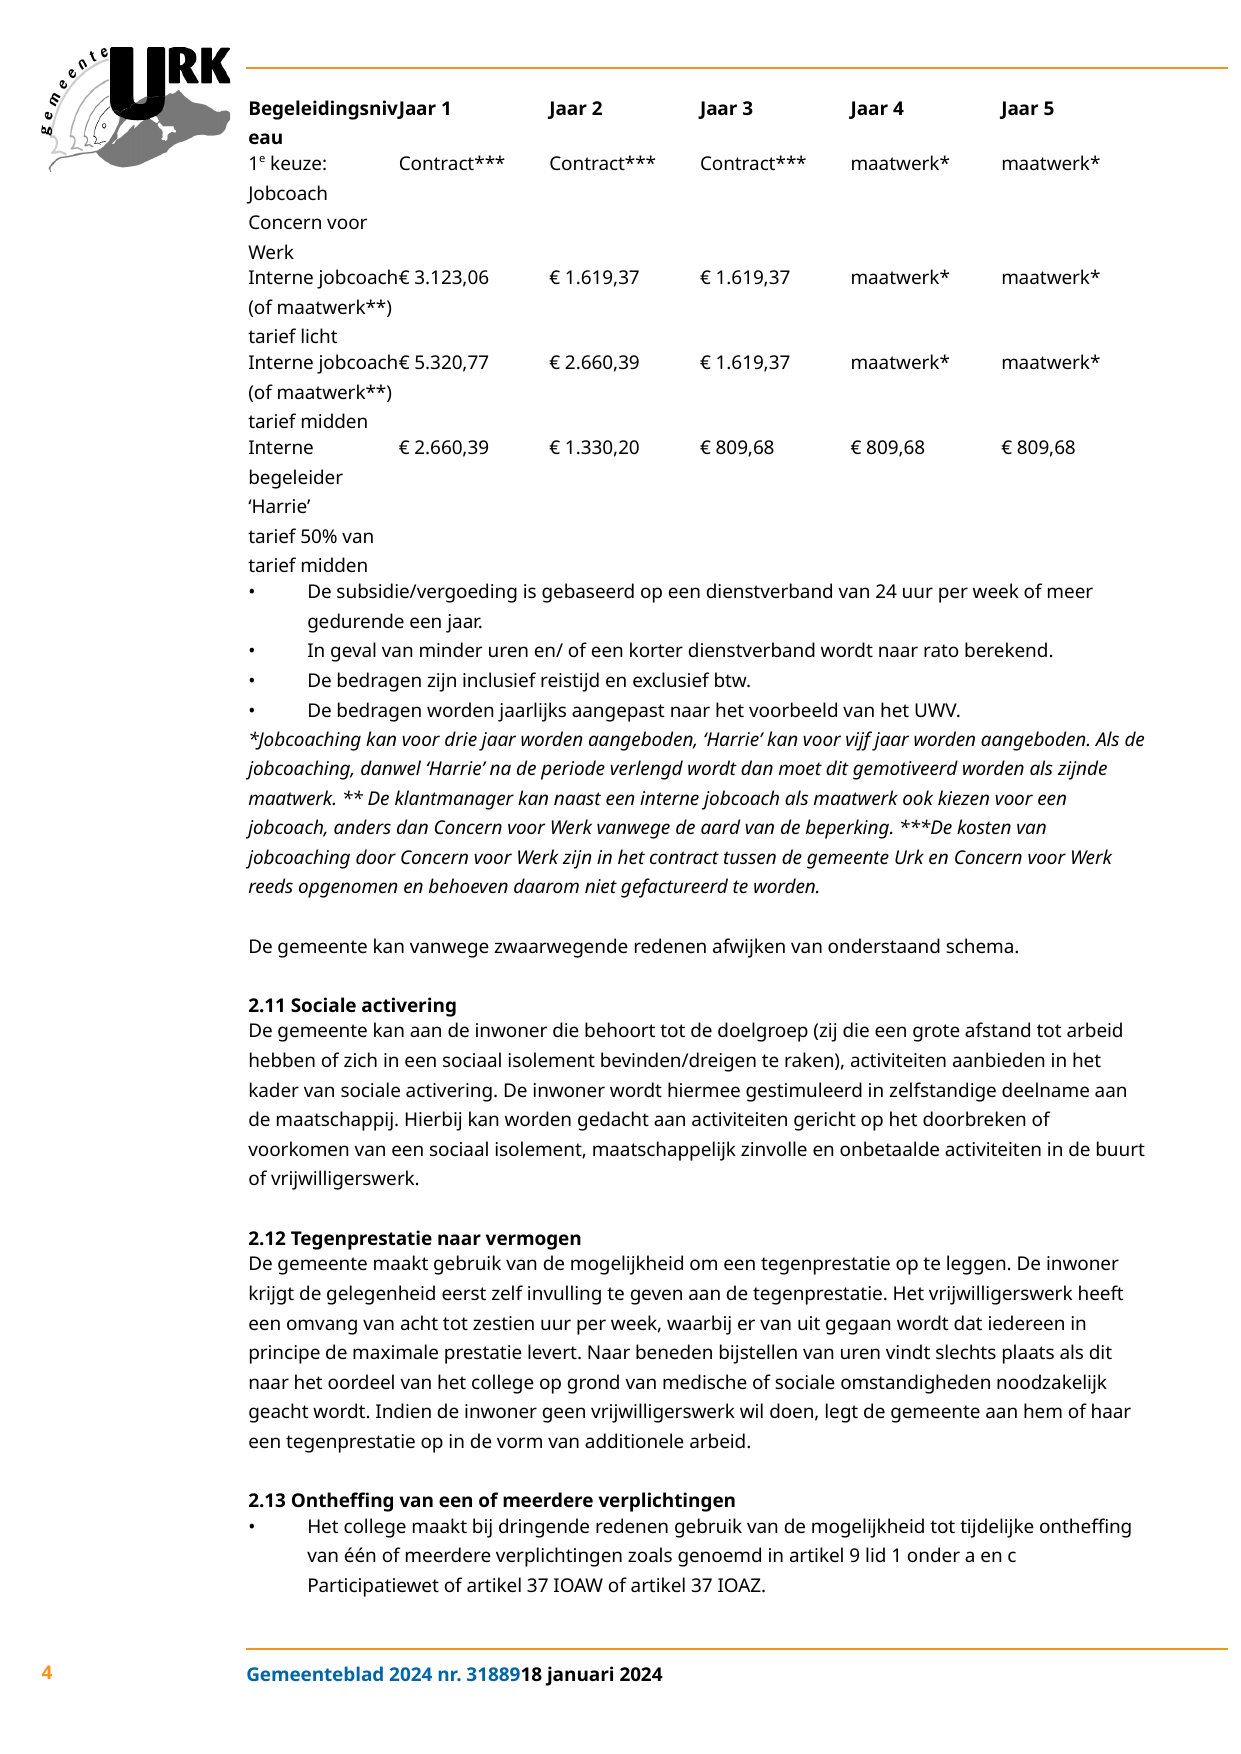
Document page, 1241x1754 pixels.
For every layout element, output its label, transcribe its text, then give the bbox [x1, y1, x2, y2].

table_cell Interne jobcoach (of maatwerk**) tarief midden [248, 350, 398, 434]
table_cell Interne jobcoach (of maatwerk**) tarief licht [248, 265, 398, 349]
table_cell maatwerk* [850, 265, 1001, 349]
table_cell € 5.320,77 [399, 350, 549, 434]
text 2.12 Tegenprestatie naar vermogen [248, 1225, 1152, 1251]
table_cell maatwerk* [850, 350, 1001, 434]
list Het college maakt bij dringende redenen gebruik van de mogelijkheid tot tijdelijke ontheffing van één of meerdere verplichtingen zoals genoemd in artikel 9 lid 1 onder a en c Participatiewet of artikel 37 IOAW of artikel 37 IOAZ. [248, 1513, 1152, 1598]
table_cell € 809,68 [700, 434, 850, 578]
table_cell € 1.619,37 [549, 265, 700, 349]
text *Jobcoaching kan voor drie jaar worden aangeboden, ‘Harrie’ kan voor vijf jaar worden aangeboden. Als de jobcoaching, danwel ‘Harrie’ na de periode verlengd wordt dan moet dit gemotiveerd worden als zijnde maatwerk. ** De klantmanager kan naast een interne jobcoach als maatwerk ook kiezen voor een jobcoach, anders dan Concern voor Werk vanwege de aard van de beperking. ***De kosten van jobcoaching door Concern voor Werk zijn in het contract tussen de gemeente Urk en Concern voor Werk reeds opgenomen en behoeven daarom niet gefactureerd te worden. [248, 726, 1152, 899]
table_cell maatwerk* [1001, 350, 1152, 434]
table_cell maatwerk* [850, 150, 1001, 264]
text 2.13 Ontheffing van een of meerdere verplichtingen [248, 1487, 1152, 1513]
text De gemeente kan aan de inwoner die behoort tot de doelgroep (zij die een grote afstand tot arbeid hebben of zich in een sociaal isolement bevinden/dreigen te raken), activiteiten aanbieden in het kader van sociale activering. De inwoner wordt hiermee gestimuleerd in zelfstandige deelname aan de maatschappij. Hierbij kan worden gedacht aan activiteiten gericht op het doorbreken of voorkomen van een sociaal isolement, maatschappelijk zinvolle en onbetaalde activiteiten in de buurt of vrijwilligerswerk. [248, 1018, 1152, 1191]
table_cell Contract*** [549, 150, 700, 264]
table_cell 1e keuze: Jobcoach Concern voor Werk [248, 150, 398, 264]
table_cell De subsidie/vergoeding is gebaseerd op een dienstverband van 24 uur per week of meer gedurende een jaar. In geval van minder uren en/ of een korter dienstverband wordt naar rato berekend. De bedragen zijn inclusief reistijd en exclusief btw. De bedragen worden jaarlijks aangepast naar het voorbeeld van het UWV. [248, 579, 1152, 722]
table_cell Interne begeleider ‘Harrie’ tarief 50% van tarief midden [248, 434, 398, 578]
table_cell Contract*** [700, 150, 850, 264]
table_cell € 3.123,06 [399, 265, 549, 349]
table_header Jaar 4 [850, 95, 1001, 150]
table_cell Contract*** [399, 150, 549, 264]
table_header Jaar 3 [700, 95, 850, 150]
table_header Jaar 1 [399, 95, 549, 150]
table_cell € 809,68 [850, 434, 1001, 578]
table_header Jaar 5 [1001, 95, 1152, 150]
table_cell maatwerk* [1001, 265, 1152, 349]
text De gemeente maakt gebruik van de mogelijkheid om een tegenprestatie op te leggen. De inwoner krijgt de gelegenheid eerst zelf invulling te geven aan de tegenprestatie. Het vrijwilligerswerk heeft een omvang van acht tot zestien uur per week, waarbij er van uit gegaan wordt dat iedereen in principe de maximale prestatie levert. Naar beneden bijstellen van uren vindt slechts plaats als dit naar het oordeel van het college op grond van medische of sociale omstandigheden noodzakelijk geacht wordt. Indien de inwoner geen vrijwilligerswerk wil doen, legt de gemeente aan hem of haar een tegenprestatie op in de vorm van additionele arbeid. [248, 1251, 1152, 1454]
table_cell € 1.619,37 [700, 265, 850, 349]
table_cell maatwerk* [1001, 150, 1152, 264]
table_cell € 1.619,37 [700, 350, 850, 434]
table_cell € 809,68 [1001, 434, 1152, 578]
table_header Jaar 2 [549, 95, 700, 150]
table_cell € 1.330,20 [549, 434, 700, 578]
table_cell € 2.660,39 [549, 350, 700, 434]
table_header Begeleidingsniveau [248, 95, 398, 150]
table_cell € 2.660,39 [399, 434, 549, 578]
text 2.11 Sociale activering [248, 992, 1152, 1018]
text De gemeente kan vanwege zwaarwegende redenen afwijken van onderstaand schema. [248, 933, 1152, 958]
picture [41, 47, 231, 172]
